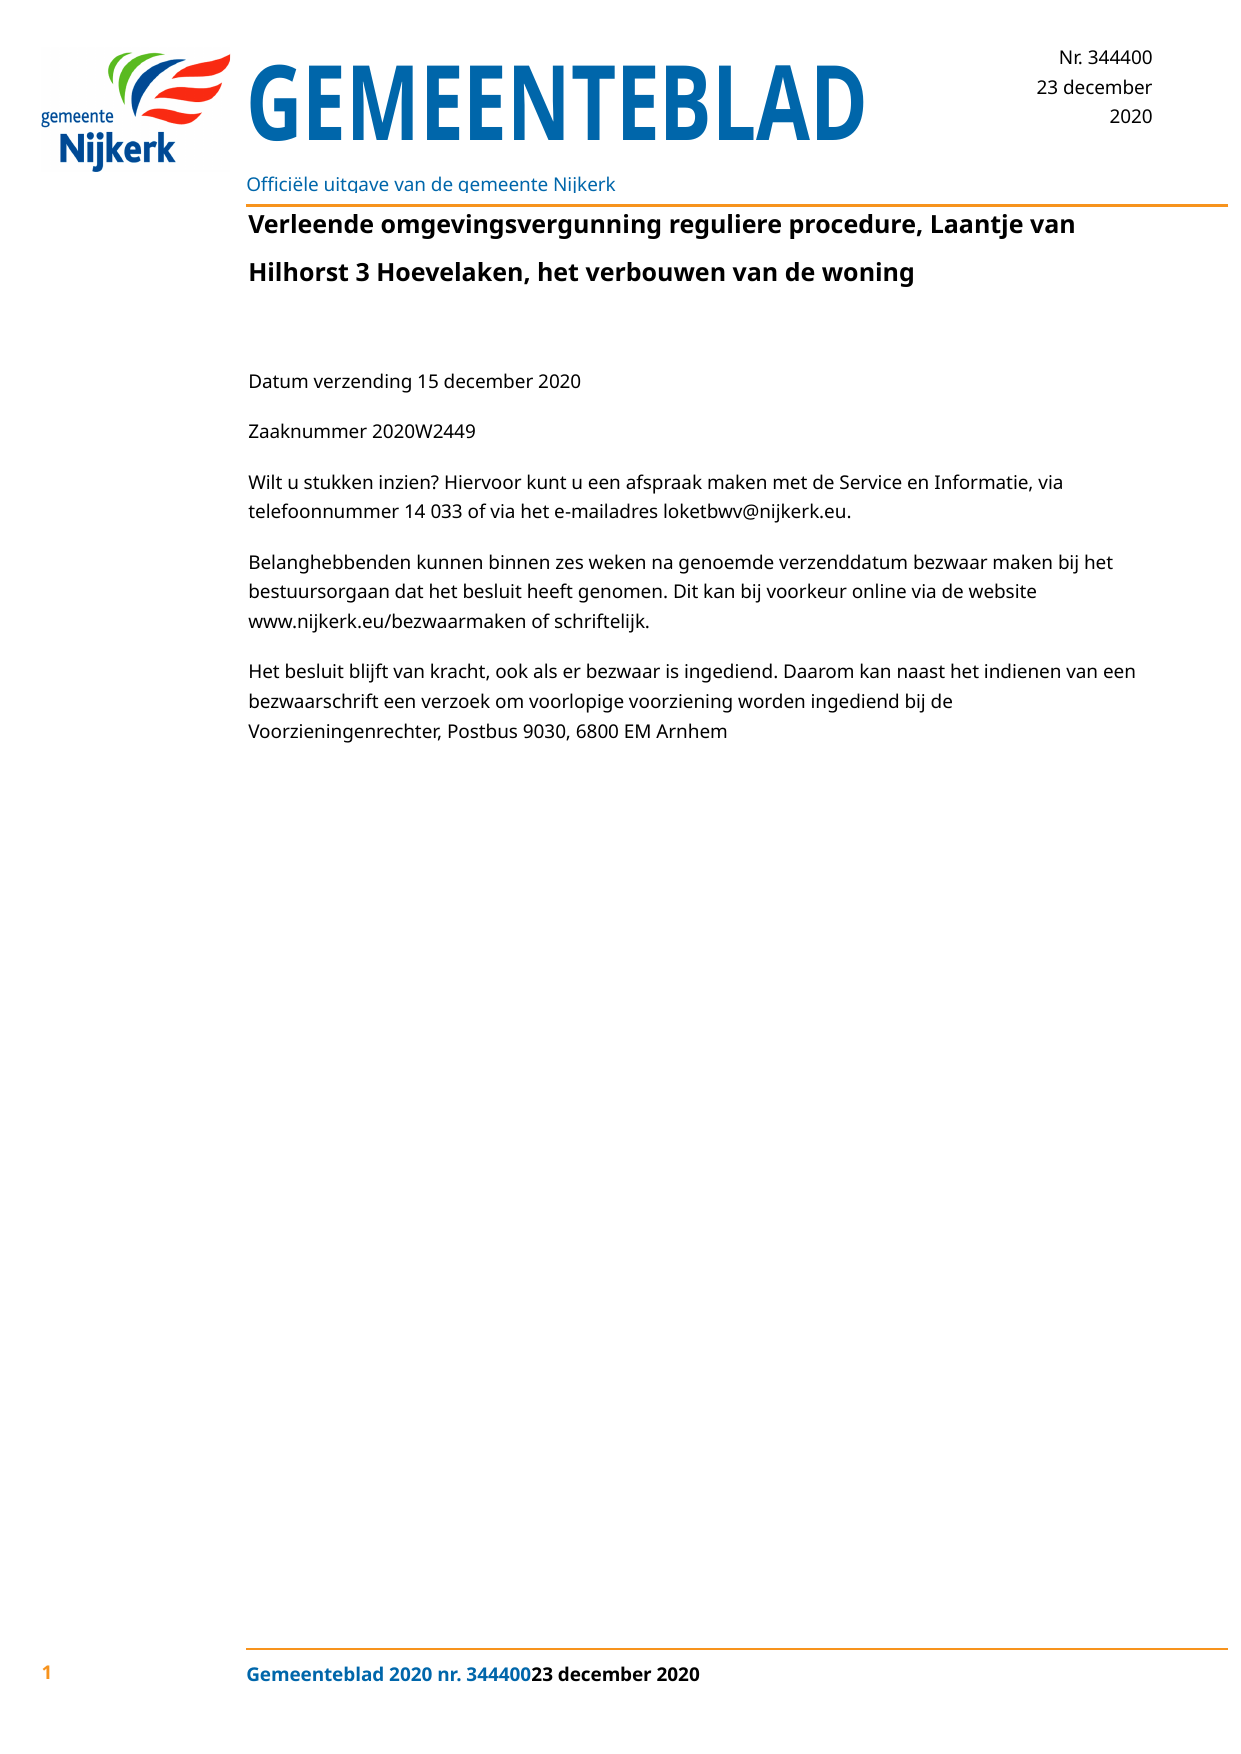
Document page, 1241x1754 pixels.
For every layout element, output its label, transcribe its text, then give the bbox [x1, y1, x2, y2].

text Belanghebbenden kunnen binnen zes weken na genoemde verzenddatum bezwaar maken bij het bestuursorgaan dat het besluit heeft genomen. Dit kan bij voorkeur online via de website www.nijkerk.eu/bezwaarmaken of schriftelijk. [248, 549, 1152, 634]
picture [41, 47, 231, 172]
text Zaaknummer 2020W2449 [248, 419, 1152, 444]
text Wilt u stukken inzien? Hiervoor kunt u een afspraak maken met de Service en Informatie, via telefoonnummer 14 033 of via het e-mailadres loketbwv@nijkerk.eu. [248, 469, 1152, 524]
text Datum verzending 15 december 2020 [248, 368, 1152, 394]
text Verleende omgevingsvergunning reguliere procedure, Laantje van Hilhorst 3 Hoevelaken, het verbouwen van de woning [248, 207, 1152, 288]
text Het besluit blijft van kracht, ook als er bezwaar is ingediend. Daarom kan naast het indienen van een bezwaarschrift een verzoek om voorlopige voorziening worden ingediend bij de Voorzieningenrechter, Postbus 9030, 6800 EM Arnhem [248, 659, 1152, 744]
